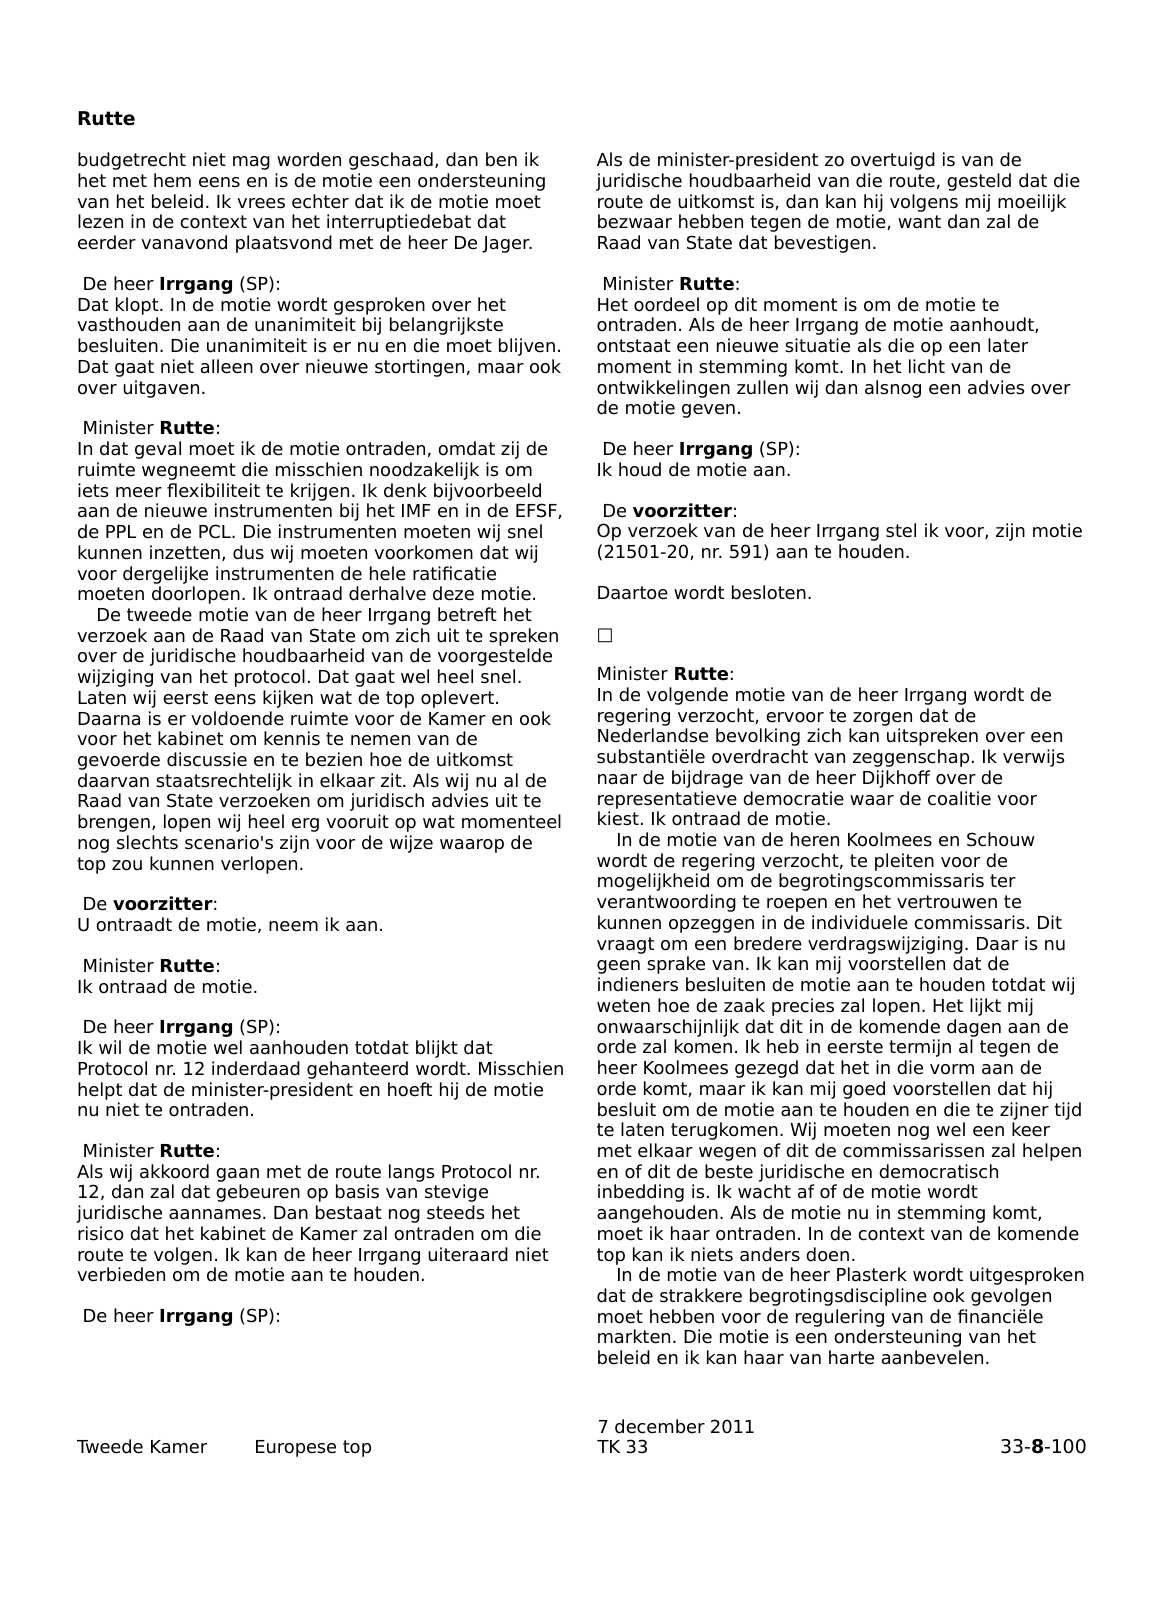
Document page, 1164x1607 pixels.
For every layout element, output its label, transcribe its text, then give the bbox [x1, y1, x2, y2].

text In de volgende motie van de heer Irrgang wordt de regering verzocht, ervoor te zorgen dat de Nederlandse bevolking zich kan uitspreken over een substantiële overdracht van zeggenschap. Ik verwijs naar de bijdrage van de heer Dijkhoff over de representatieve democratie waar de coalitie voor kiest. Ik ontraad de motie. [596, 685, 1087, 830]
text Als wij akkoord gaan met de route langs Protocol nr. 12, dan zal dat gebeuren op basis van stevige juridische aannames. Dan bestaat nog steeds het risico dat het kabinet de Kamer zal ontraden om die route te volgen. Ik kan de heer Irrgang uiteraard niet verbieden om de motie aan te houden. [77, 1162, 567, 1286]
text In dat geval moet ik de motie ontraden, omdat zij de ruimte wegneemt die misschien noodzakelijk is om iets meer flexibiliteit te krijgen. Ik denk bijvoorbeeld aan de nieuwe instrumenten bij het IMF en in de EFSF, de PPL en de PCL. Die instrumenten moeten wij snel kunnen inzetten, dus wij moeten voorkomen dat wij voor dergelijke instrumenten de hele ratificatie moeten doorlopen. Ik ontraad derhalve deze motie. [77, 439, 567, 605]
text De heer Irrgang (SP): [77, 274, 567, 294]
text In de motie van de heren Koolmees en Schouw wordt de regering verzocht, te pleiten voor de mogelijkheid om de begrotingscommissaris ter verantwoording te roepen en het vertrouwen te kunnen opzeggen in de individuele commissaris. Dit vraagt om een bredere verdragswijziging. Daar is nu geen sprake van. Ik kan mij voorstellen dat de indieners besluiten de motie aan te houden totdat wij weten hoe de zaak precies zal lopen. Het lijkt mij onwaarschijnlijk dat dit in de komende dagen aan de orde zal komen. Ik heb in eerste termijn al tegen de heer Koolmees gezegd dat het in die vorm aan de orde komt, maar ik kan mij goed voorstellen dat hij besluit om de motie aan te houden en die te zijner tijd te laten terugkomen. Wij moeten nog wel een keer met elkaar wegen of dit de commissarissen zal helpen en of dit de beste juridische en democratisch inbedding is. Ik wacht af of de motie wordt aangehouden. Als de motie nu in stemming komt, moet ik haar ontraden. In de context van de komende top kan ik niets anders doen. [596, 830, 1087, 1265]
text Daartoe wordt besloten. [596, 583, 1087, 603]
text De heer Irrgang (SP): [77, 1306, 567, 1327]
text Ik houd de motie aan. [596, 460, 1087, 480]
text Op verzoek van de heer Irrgang stel ik voor, zijn motie (21501-20, nr. 591) aan te houden. [596, 521, 1087, 563]
text De voorzitter: [77, 894, 567, 915]
text De voorzitter: [596, 500, 1087, 521]
text Minister Rutte: [77, 418, 567, 439]
text Minister Rutte: [596, 664, 1087, 685]
text De tweede motie van de heer Irrgang betreft het verzoek aan de Raad van State om zich uit te spreken over de juridische houdbaarheid van de voorgestelde wijziging van het protocol. Dat gaat wel heel snel. Laten wij eerst eens kijken wat de top oplevert. Daarna is er voldoende ruimte voor de Kamer en ook voor het kabinet om kennis te nemen van de gevoerde discussie en te bezien hoe de uitkomst daarvan staatsrechtelijk in elkaar zit. Als wij nu al de Raad van State verzoeken om juridisch advies uit te brengen, lopen wij heel erg vooruit op wat momenteel nog slechts scenario's zijn voor de wijze waarop de top zou kunnen verlopen. [77, 605, 567, 874]
text De heer Irrgang (SP): [77, 1017, 567, 1038]
text Als de minister-president zo overtuigd is van de juridische houdbaarheid van die route, gesteld dat die route de uitkomst is, dan kan hij volgens mij moeilijk bezwaar hebben tegen de motie, want dan zal de Raad van State dat bevestigen. [596, 150, 1087, 254]
text Het oordeel op dit moment is om de motie te ontraden. Als de heer Irrgang de motie aanhoudt, ontstaat een nieuwe situatie als die op een later moment in stemming komt. In het licht van de ontwikkelingen zullen wij dan alsnog een advies over de motie geven. [596, 294, 1087, 419]
text Minister Rutte: [77, 956, 567, 976]
text De heer Irrgang (SP): [596, 439, 1087, 460]
text Minister Rutte: [77, 1141, 567, 1162]
text U ontraadt de motie, neem ik aan. [77, 915, 567, 936]
text □ [596, 623, 1087, 644]
text Dat klopt. In de motie wordt gesproken over het vasthouden aan de unanimiteit bij belangrijkste besluiten. Die unanimiteit is er nu en die moet blijven. Dat gaat niet alleen over nieuwe stortingen, maar ook over uitgaven. [77, 294, 567, 398]
text Ik wil de motie wel aanhouden totdat blijkt dat Protocol nr. 12 inderdaad gehanteerd wordt. Misschien helpt dat de minister-president en hoeft hij de motie nu niet te ontraden. [77, 1038, 567, 1121]
text In de motie van de heer Plasterk wordt uitgesproken dat de strakkere begrotingsdiscipline ook gevolgen moet hebben voor de regulering van de financiële markten. Die motie is een ondersteuning van het beleid en ik kan haar van harte aanbevelen. [596, 1265, 1087, 1369]
text Minister Rutte: [596, 274, 1087, 294]
text Ik ontraad de motie. [77, 976, 567, 997]
text budgetrecht niet mag worden geschaad, dan ben ik het met hem eens en is de motie een ondersteuning van het beleid. Ik vrees echter dat ik de motie moet lezen in de context van het interruptiedebat dat eerder vanavond plaatsvond met de heer De Jager. [77, 150, 567, 254]
